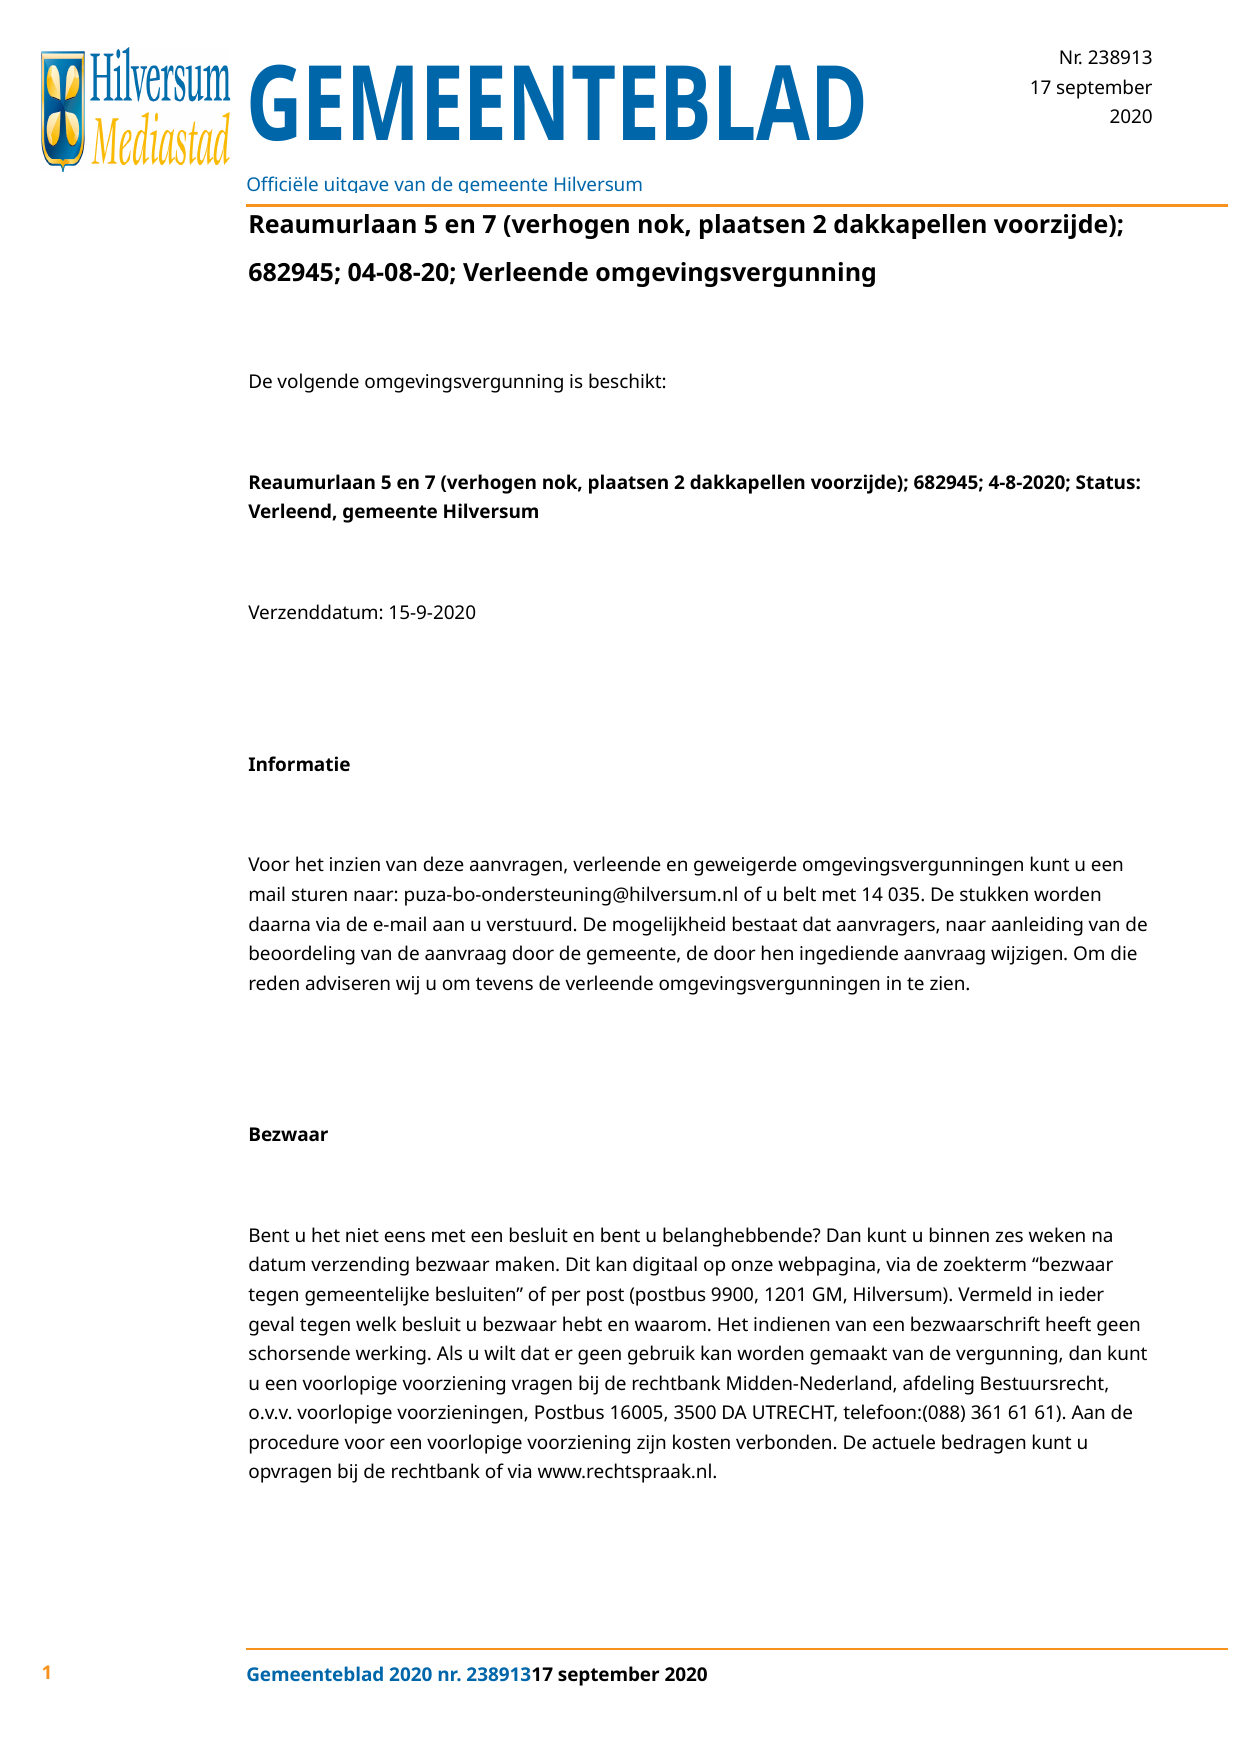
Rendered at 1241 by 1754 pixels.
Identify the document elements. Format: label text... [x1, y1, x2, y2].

picture [41, 47, 231, 172]
text De volgende omgevingsvergunning is beschikt: [248, 368, 1152, 394]
text Reaumurlaan 5 en 7 (verhogen nok, plaatsen 2 dakkapellen voorzijde); 682945; 4-8-2020; Status: Verleend, gemeente Hilversum [248, 469, 1152, 524]
text Informatie [248, 751, 1152, 777]
text Voor het inzien van deze aanvragen, verleende en geweigerde omgevingsvergunningen kunt u een mail sturen naar: puza-bo-ondersteuning@hilversum.nl of u belt met 14 035. De stukken worden daarna via de e-mail aan u verstuurd. De mogelijkheid bestaat dat aanvragers, naar aanleiding van de beoordeling van de aanvraag door de gemeente, de door hen ingediende aanvraag wijzigen. Om die reden adviseren wij u om tevens de verleende omgevingsvergunningen in te zien. [248, 852, 1152, 996]
text Verzenddatum: 15-9-2020 [248, 599, 1152, 625]
text Bent u het niet eens met een besluit en bent u belanghebbende? Dan kunt u binnen zes weken na datum verzending bezwaar maken. Dit kan digitaal op onze webpagina, via de zoekterm “bezwaar tegen gemeentelijke besluiten” of per post (postbus 9900, 1201 GM, Hilversum). Vermeld in ieder geval tegen welk besluit u bezwaar hebt en waarom. Het indienen van een bezwaarschrift heeft geen schorsende werking. Als u wilt dat er geen gebruik kan worden gemaakt van de vergunning, dan kunt u een voorlopige voorziening vragen bij de rechtbank Midden-Nederland, afdeling Bestuursrecht, o.v.v. voorlopige voorzieningen, Postbus 16005, 3500 DA UTRECHT, telefoon:(088) 361 61 61). Aan de procedure voor een voorlopige voorziening zijn kosten verbonden. De actuele bedragen kunt u opvragen bij de rechtbank of via www.rechtspraak.nl. [248, 1222, 1152, 1484]
text Reaumurlaan 5 en 7 (verhogen nok, plaatsen 2 dakkapellen voorzijde); 682945; 04-08-20; Verleende omgevingsvergunning [248, 207, 1152, 288]
text Bezwaar [248, 1121, 1152, 1147]
